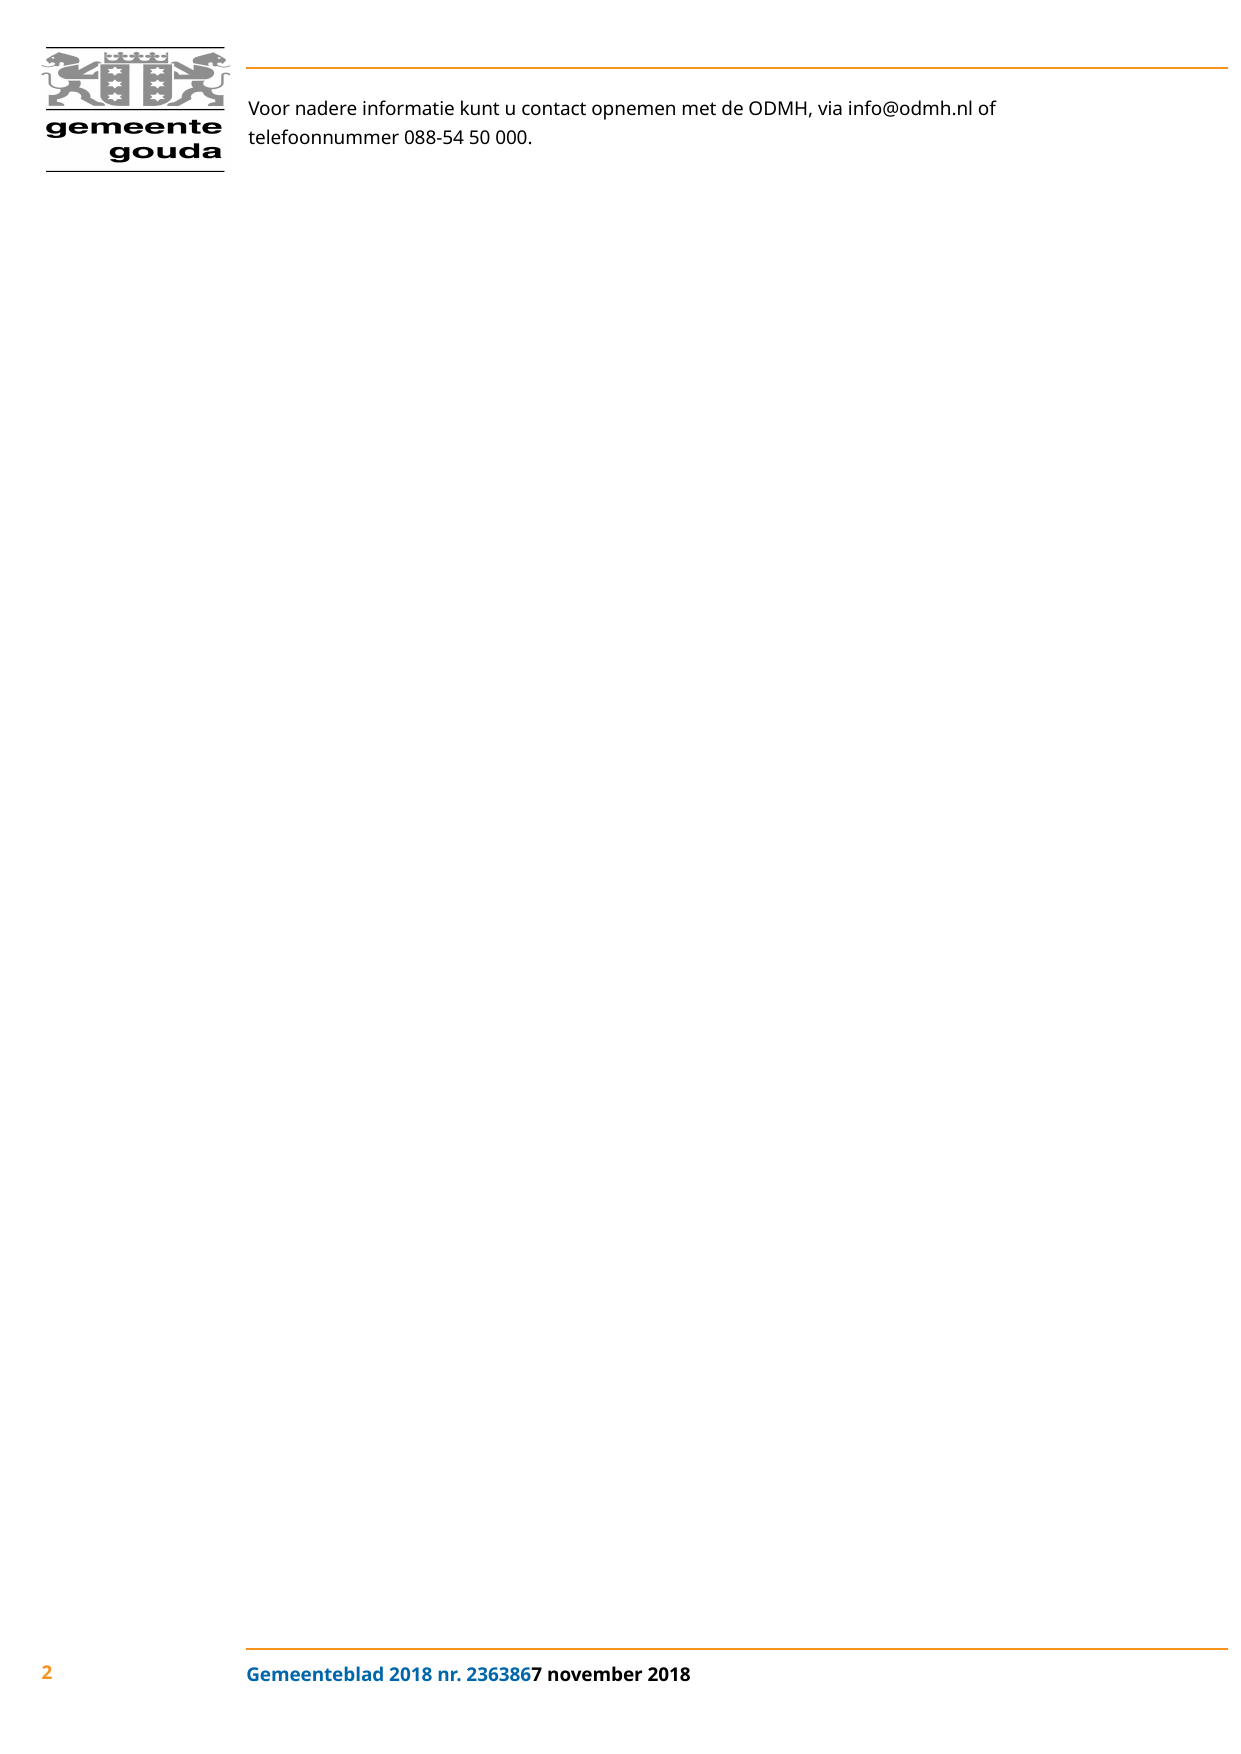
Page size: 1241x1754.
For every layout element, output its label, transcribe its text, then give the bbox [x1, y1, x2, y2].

text Voor nadere informatie kunt u contact opnemen met de ODMH, via info@odmh.nl of telefoonnummer 088-54 50 000. [248, 95, 1152, 150]
picture [41, 47, 231, 172]
